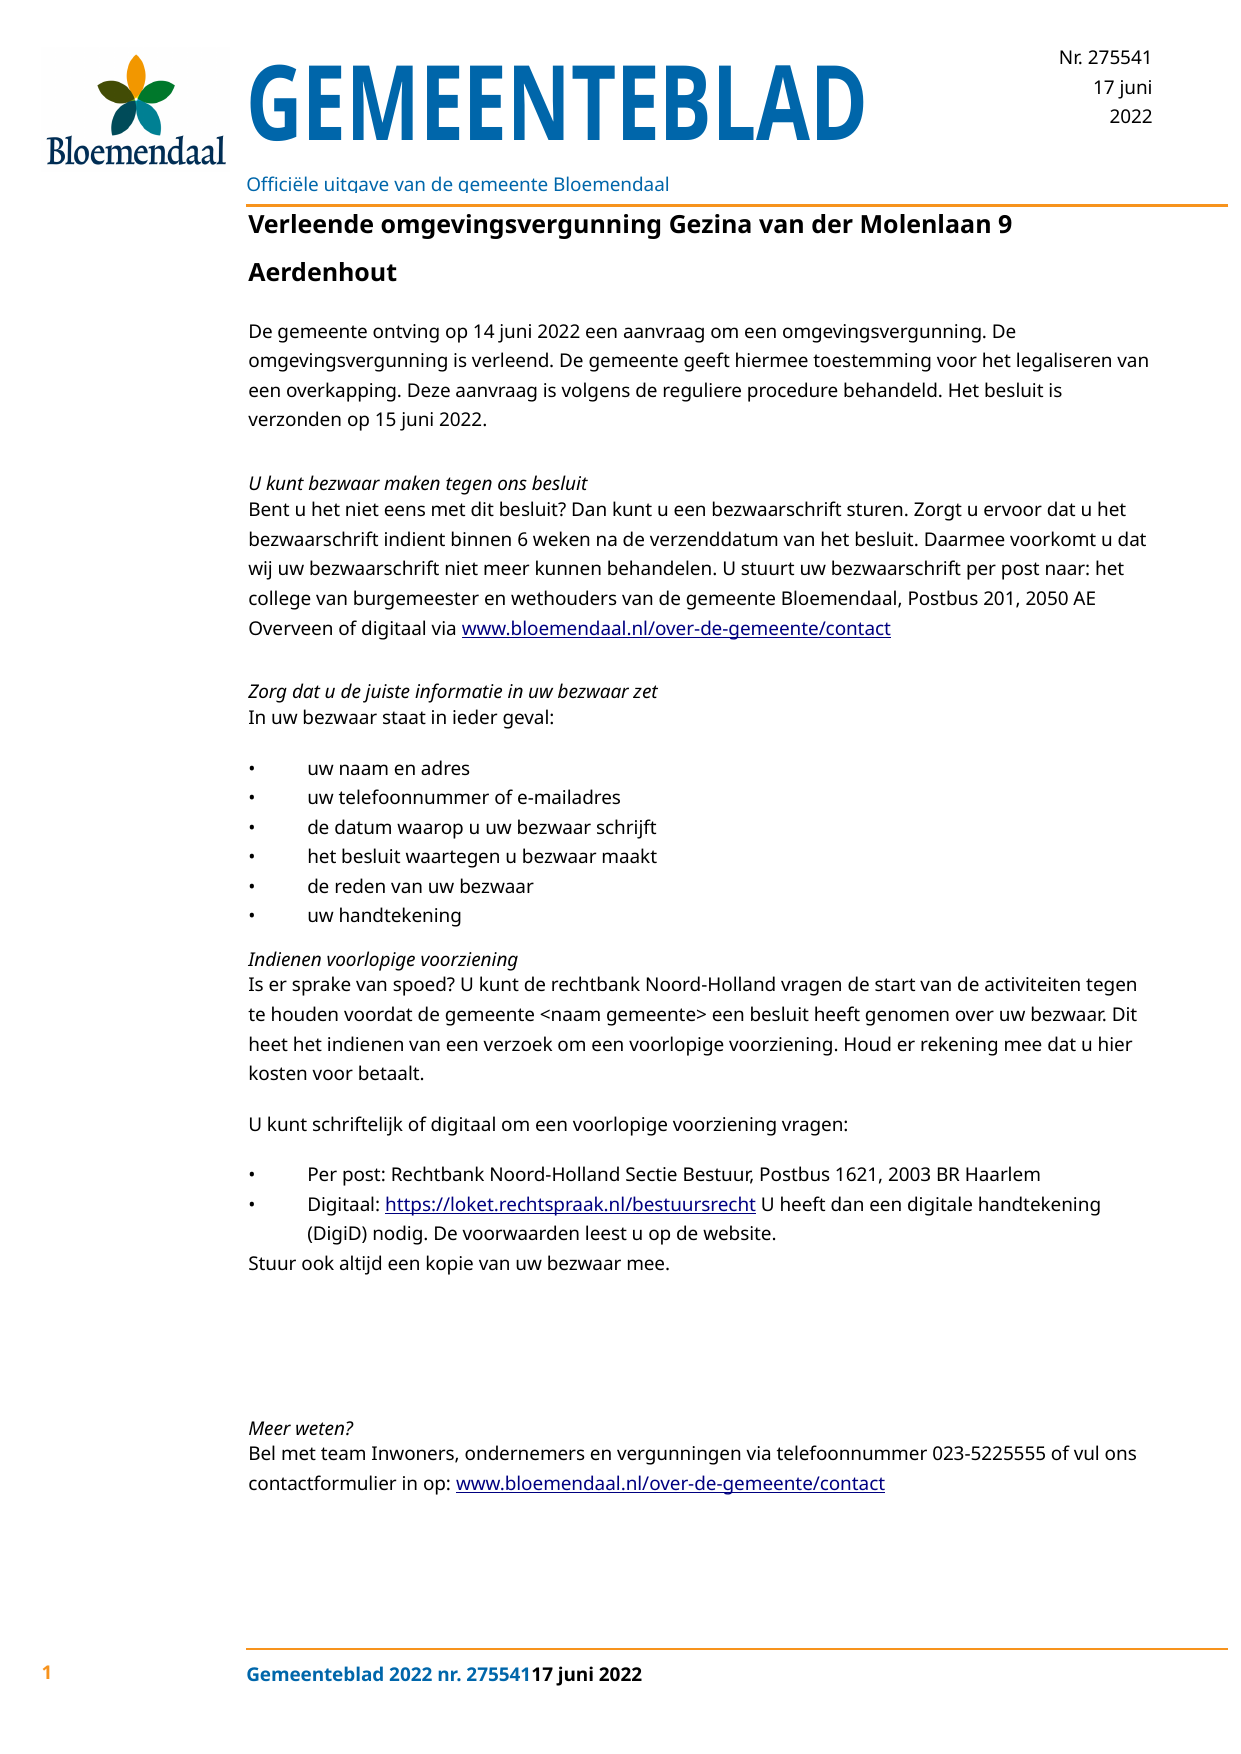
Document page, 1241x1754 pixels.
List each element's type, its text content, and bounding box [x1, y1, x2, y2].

list de reden van uw bezwaar [248, 873, 1152, 899]
text U kunt bezwaar maken tegen ons besluit [248, 471, 1152, 496]
picture [41, 47, 231, 172]
text Verleende omgevingsvergunning Gezina van der Molenlaan 9 Aerdenhout [248, 207, 1152, 288]
text Meer weten? [248, 1415, 1152, 1440]
list uw telefoonnummer of e-mailadres [248, 784, 1152, 810]
list Per post: Rechtbank Noord-Holland Sectie Bestuur, Postbus 1621, 2003 BR Haarlem [248, 1161, 1152, 1187]
text Bel met team Inwoners, ondernemers en vergunningen via telefoonnummer 023-5225555 of vul ons contactformulier in op: www.bloemendaal.nl/over-de-gemeente/contact [248, 1440, 1152, 1496]
list het besluit waartegen u bezwaar maakt [248, 843, 1152, 869]
text Stuur ook altijd een kopie van uw bezwaar mee. [248, 1250, 1152, 1276]
text In uw bezwaar staat in ieder geval: [248, 704, 1152, 730]
text De gemeente ontving op 14 juni 2022 een aanvraag om een omgevingsvergunning. De omgevingsvergunning is verleend. De gemeente geeft hiermee toestemming voor het legaliseren van een overkapping. Deze aanvraag is volgens de reguliere procedure behandeld. Het besluit is verzonden op 15 juni 2022. [248, 318, 1152, 432]
list Digitaal: https://loket.rechtspraak.nl/bestuursrecht U heeft dan een digitale handtekening (DigiD) nodig. De voorwaarden leest u op de website. [248, 1191, 1152, 1246]
text Indienen voorlopige voorziening [248, 946, 1152, 972]
list uw handtekening [248, 903, 1152, 928]
text Zorg dat u de juiste informatie in uw bezwaar zet [248, 679, 1152, 704]
text Is er sprake van spoed? U kunt de rechtbank Noord-Holland vragen de start van de activiteiten tegen te houden voordat de gemeente <naam gemeente> een besluit heeft genomen over uw bezwaar. Dit heet het indienen van een verzoek om een voorlopige voorziening. Houd er rekening mee dat u hier kosten voor betaalt. [248, 972, 1152, 1086]
list de datum waarop u uw bezwaar schrijft [248, 814, 1152, 840]
text Bent u het niet eens met dit besluit? Dan kunt u een bezwaarschrift sturen. Zorgt u ervoor dat u het bezwaarschrift indient binnen 6 weken na de verzenddatum van het besluit. Daarmee voorkomt u dat wij uw bezwaarschrift niet meer kunnen behandelen. U stuurt uw bezwaarschrift per post naar: het college van burgemeester en wethouders van de gemeente Bloemendaal, Postbus 201, 2050 AE Overveen of digitaal via www.bloemendaal.nl/over-de-gemeente/contact [248, 496, 1152, 640]
text U kunt schriftelijk of digitaal om een voorlopige voorziening vragen: [248, 1111, 1152, 1136]
list uw naam en adres [248, 755, 1152, 781]
